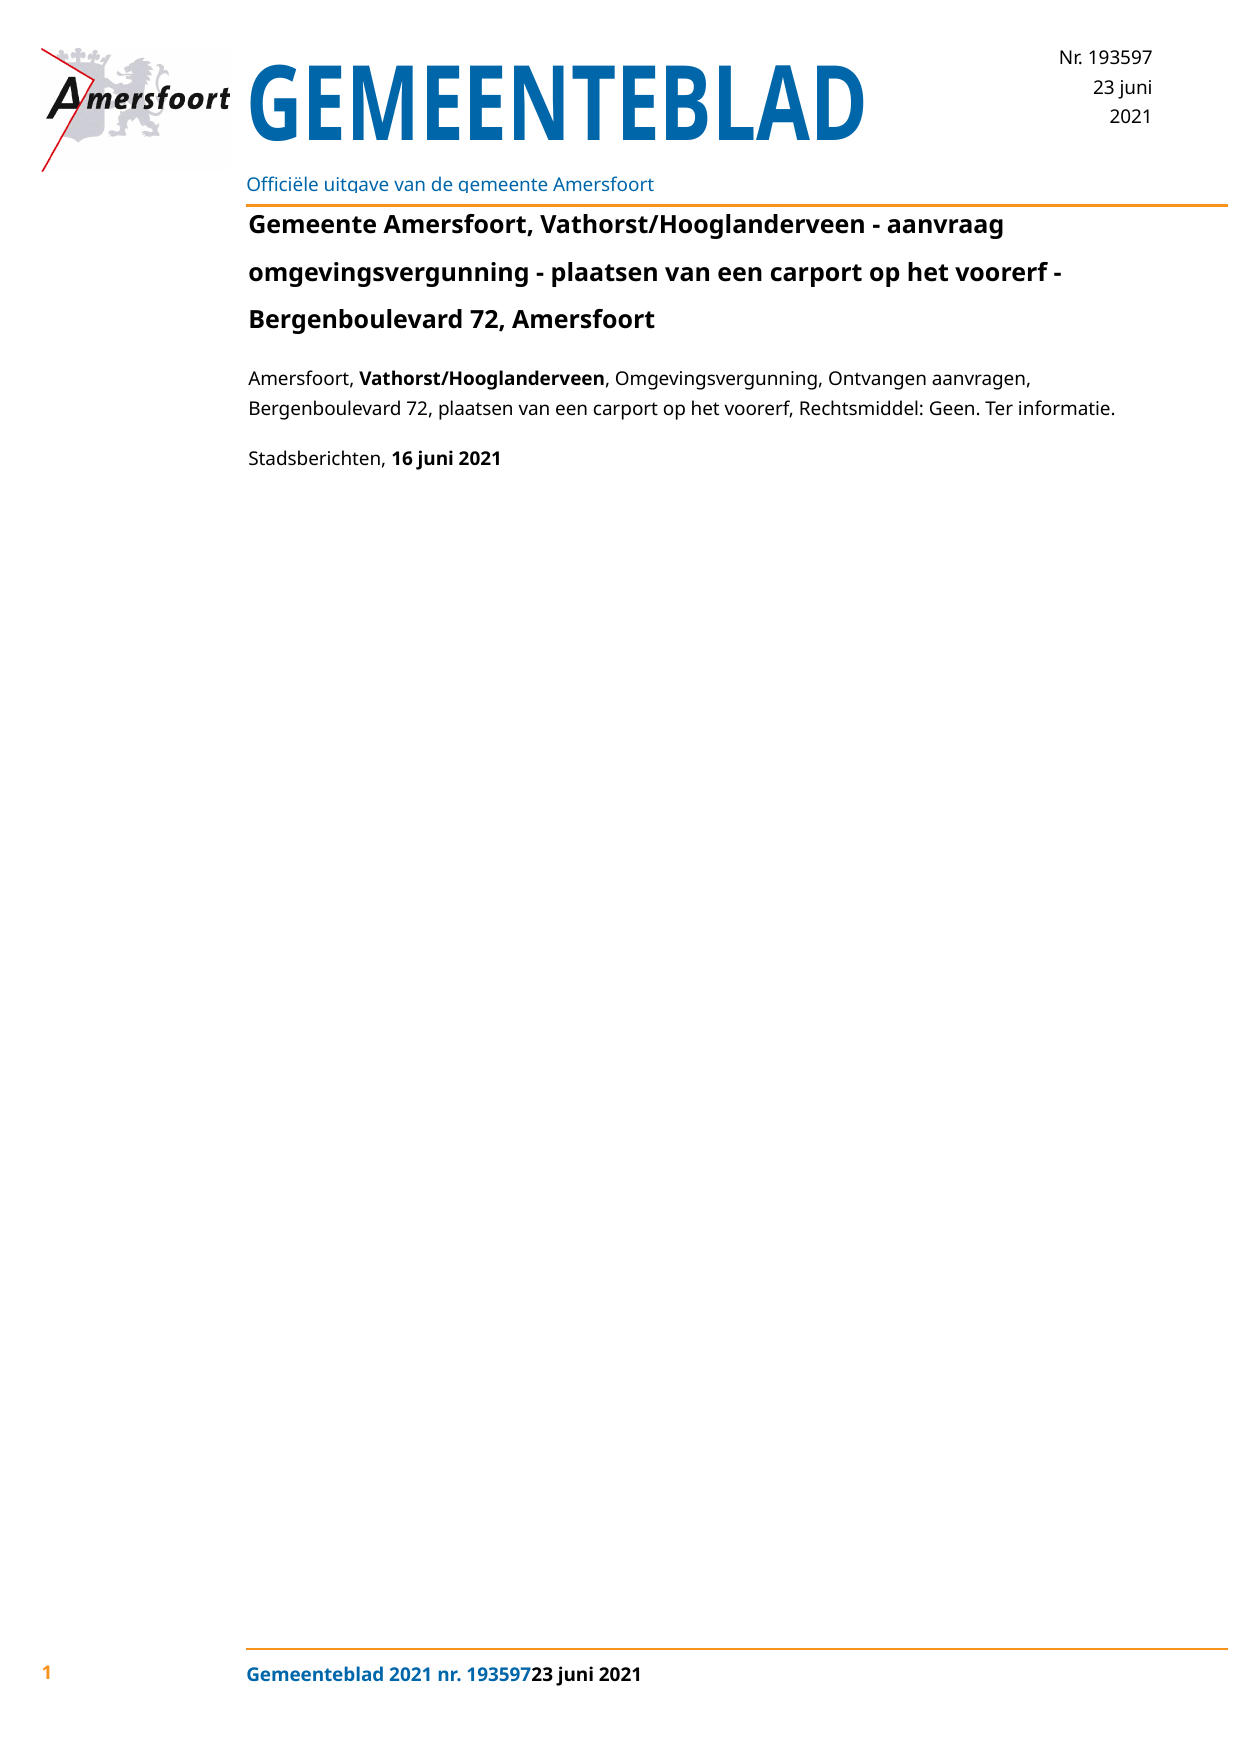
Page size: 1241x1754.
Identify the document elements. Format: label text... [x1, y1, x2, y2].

text Stadsberichten, 16 juni 2021 [248, 446, 1152, 471]
text Amersfoort, Vathorst/Hooglanderveen, Omgevingsvergunning, Ontvangen aanvragen, Bergenboulevard 72, plaatsen van een carport op het voorerf, Rechtsmiddel: Geen. Ter informatie. [248, 366, 1152, 421]
text Gemeente Amersfoort, Vathorst/Hooglanderveen - aanvraag omgevingsvergunning - plaatsen van een carport op het voorerf - Bergenboulevard 72, Amersfoort [248, 207, 1152, 336]
picture [41, 47, 231, 172]
